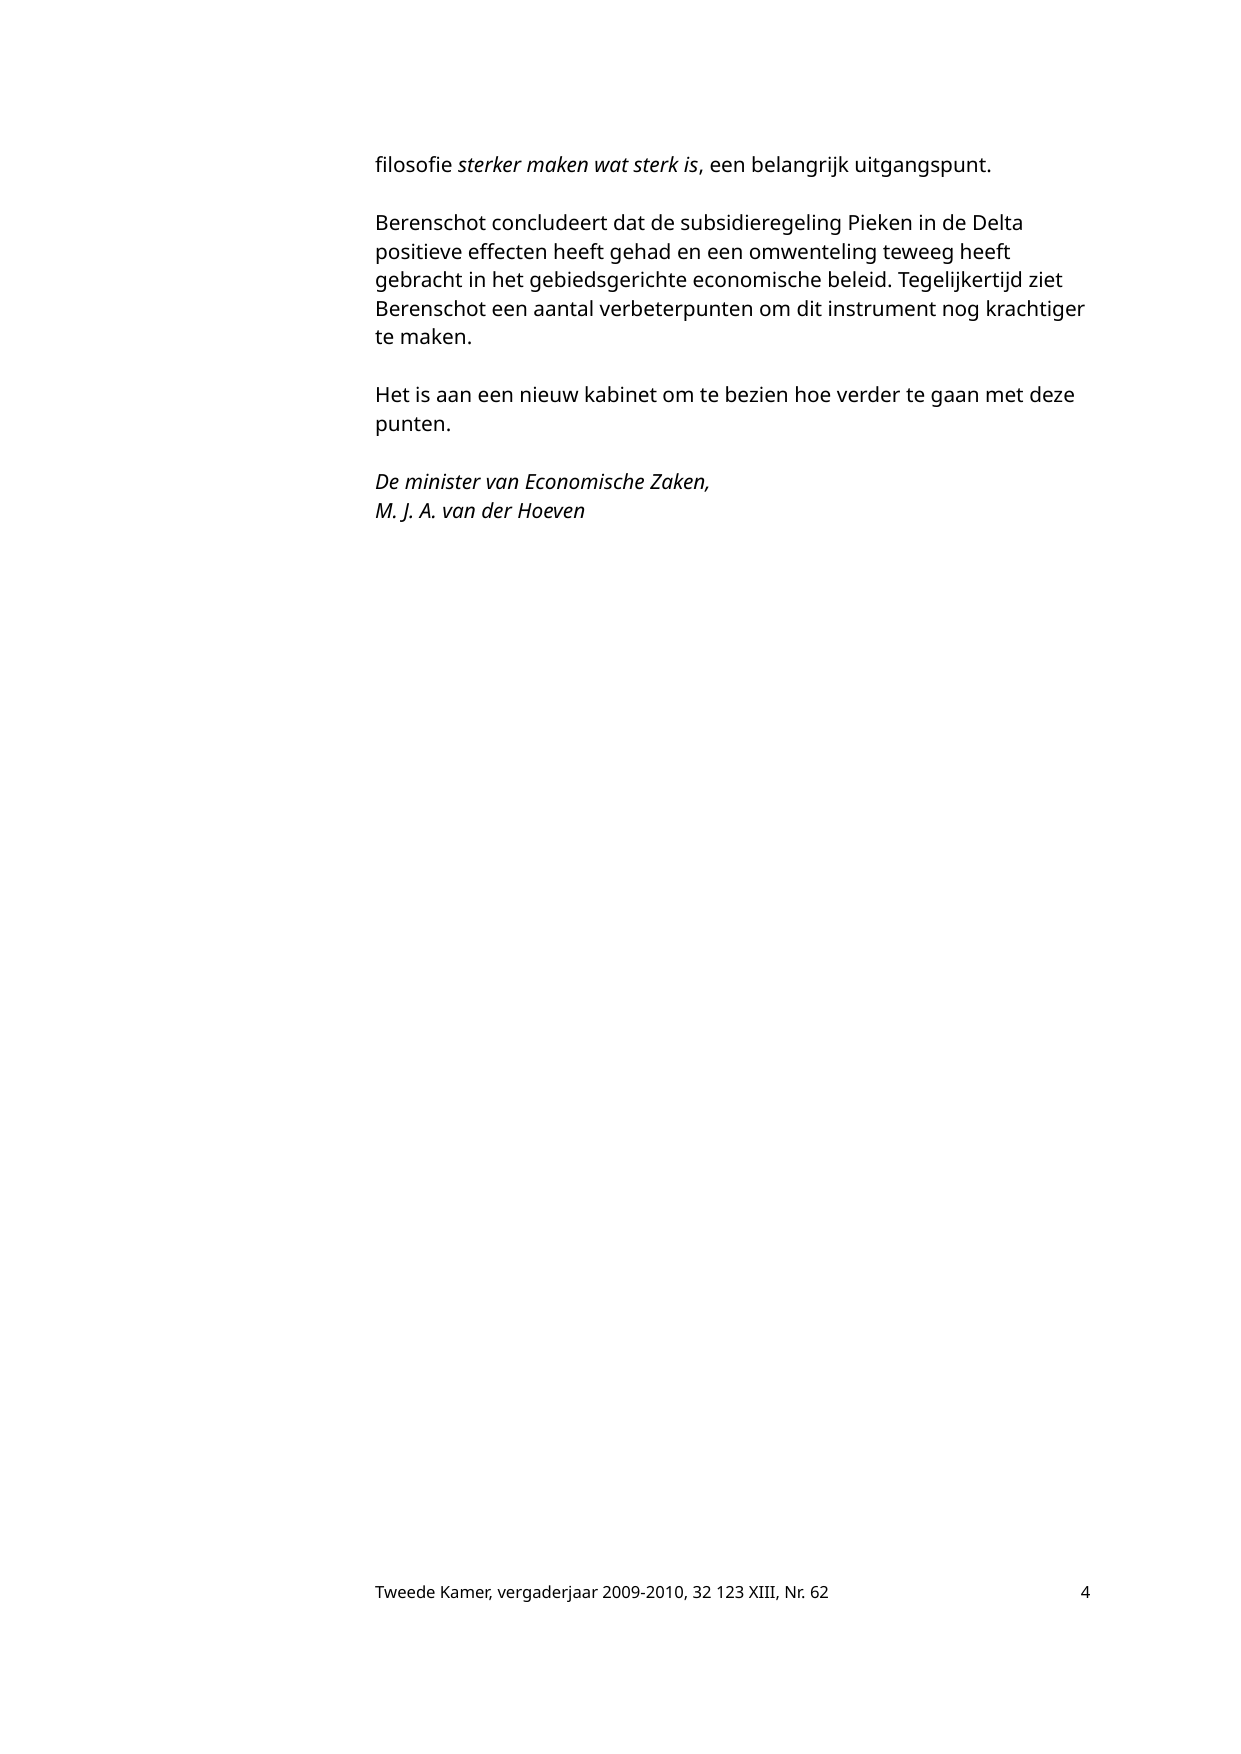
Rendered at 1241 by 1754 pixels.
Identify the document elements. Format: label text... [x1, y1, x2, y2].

text M. J. A. van der Hoeven [375, 496, 1090, 524]
text Het is aan een nieuw kabinet om te bezien hoe verder te gaan met deze punten. [375, 381, 1090, 437]
text De minister van Economische Zaken, [375, 467, 1090, 496]
text Berenschot concludeert dat de subsidieregeling Pieken in de Delta positieve effecten heeft gehad en een omwenteling teweeg heeft gebracht in het gebiedsgerichte economische beleid. Tegelijkertijd ziet Berenschot een aantal verbeterpunten om dit instrument nog krachtiger te maken. [375, 208, 1090, 351]
text filosofie sterker maken wat sterk is, een belangrijk uitgangspunt. [375, 150, 1090, 178]
